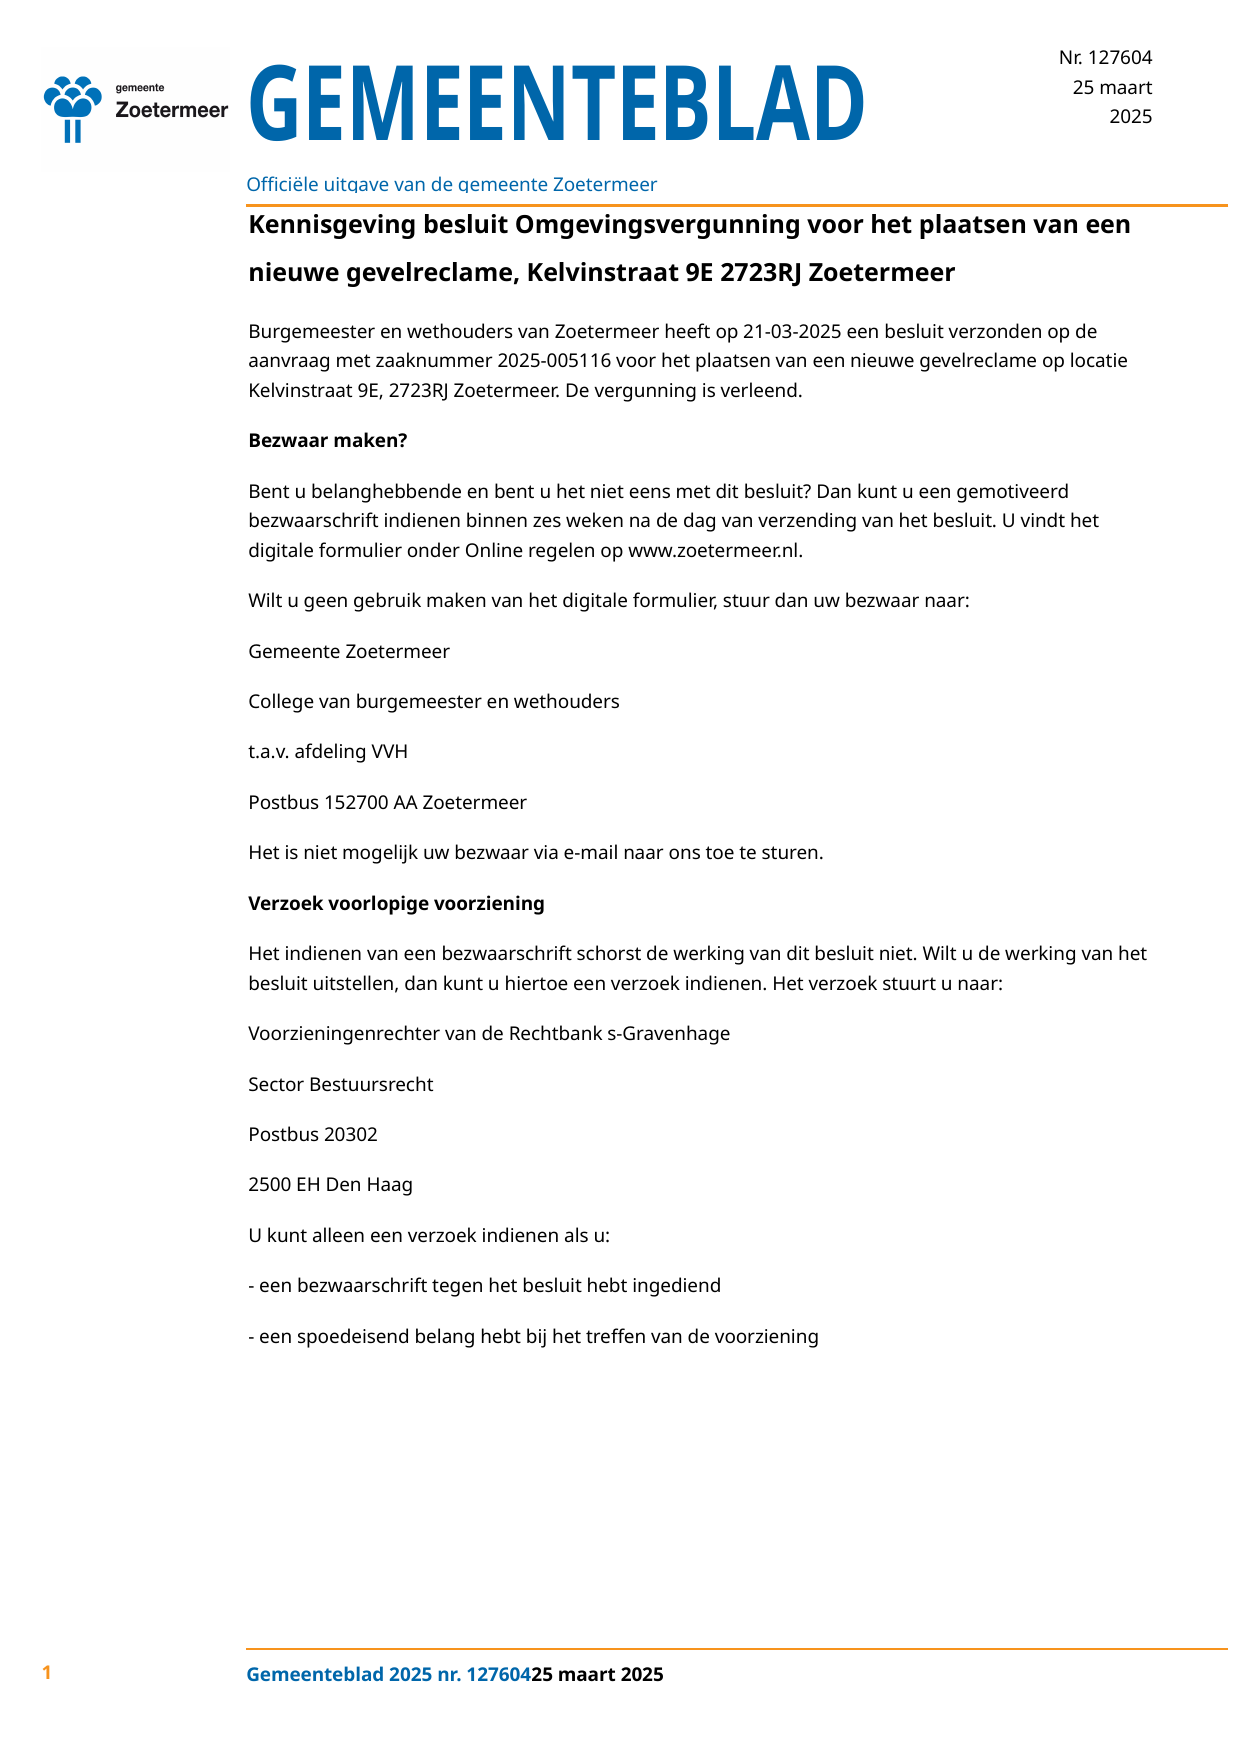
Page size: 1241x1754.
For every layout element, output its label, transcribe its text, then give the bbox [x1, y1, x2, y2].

text Het indienen van een bezwaarschrift schorst de werking van dit besluit niet. Wilt u de werking van het besluit uitstellen, dan kunt u hiertoe een verzoek indienen. Het verzoek stuurt u naar: [248, 940, 1152, 996]
text Postbus 20302 [248, 1121, 1152, 1147]
text U kunt alleen een verzoek indienen als u: [248, 1222, 1152, 1248]
text Gemeente Zoetermeer [248, 638, 1152, 664]
text 2500 EH Den Haag [248, 1172, 1152, 1197]
text Kennisgeving besluit Omgevingsvergunning voor het plaatsen van een nieuwe gevelreclame, Kelvinstraat 9E 2723RJ Zoetermeer [248, 207, 1152, 288]
text Wilt u geen gebruik maken van het digitale formulier, stuur dan uw bezwaar naar: [248, 587, 1152, 613]
text t.a.v. afdeling VVH [248, 739, 1152, 764]
text Het is niet mogelijk uw bezwaar via e-mail naar ons toe te sturen. [248, 839, 1152, 865]
text Bezwaar maken? [248, 427, 1152, 453]
picture [41, 47, 231, 172]
text - een bezwaarschrift tegen het besluit hebt ingediend [248, 1272, 1152, 1298]
text Voorzieningenrechter van de Rechtbank s-Gravenhage [248, 1020, 1152, 1046]
text College van burgemeester en wethouders [248, 688, 1152, 714]
text - een spoedeisend belang hebt bij het treffen van de voorziening [248, 1323, 1152, 1349]
text Bent u belanghebbende en bent u het niet eens met dit besluit? Dan kunt u een gemotiveerd bezwaarschrift indienen binnen zes weken na de dag van verzending van het besluit. U vindt het digitale formulier onder Online regelen op www.zoetermeer.nl. [248, 478, 1152, 563]
text Postbus 152700 AA Zoetermeer [248, 789, 1152, 815]
text Verzoek voorlopige voorziening [248, 890, 1152, 916]
text Burgemeester en wethouders van Zoetermeer heeft op 21-03-2025 een besluit verzonden op de aanvraag met zaaknummer 2025-005116 voor het plaatsen van een nieuwe gevelreclame op locatie Kelvinstraat 9E, 2723RJ Zoetermeer. De vergunning is verleend. [248, 318, 1152, 403]
text Sector Bestuursrecht [248, 1071, 1152, 1097]
